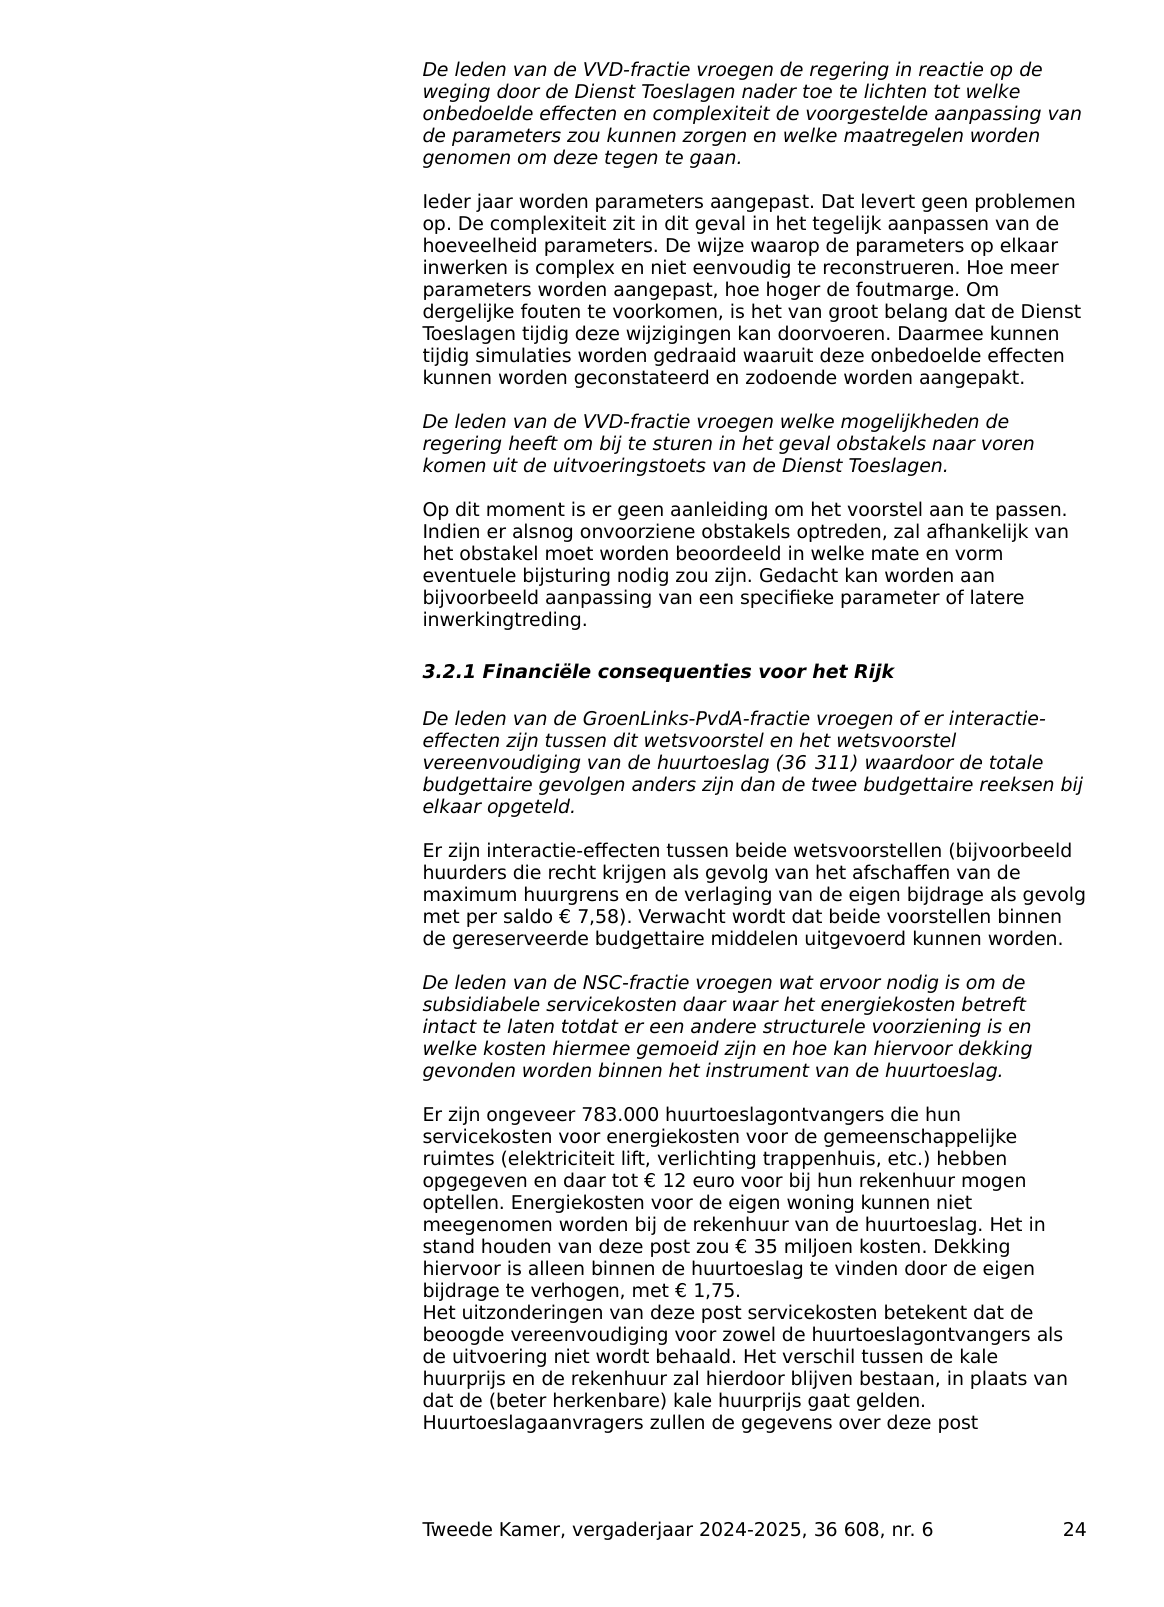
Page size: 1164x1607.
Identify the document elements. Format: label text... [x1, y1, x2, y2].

text Ieder jaar worden parameters aangepast. Dat levert geen problemen op. De complexiteit zit in dit geval in het tegelijk aanpassen van de hoeveelheid parameters. De wijze waarop de parameters op elkaar inwerken is complex en niet eenvoudig te reconstrueren. Hoe meer parameters worden aangepast, hoe hoger de foutmarge. Om dergelijke fouten te voorkomen, is het van groot belang dat de Dienst Toeslagen tijdig deze wijzigingen kan doorvoeren. Daarmee kunnen tijdig simulaties worden gedraaid waaruit deze onbedoelde effecten kunnen worden geconstateerd en zodoende worden aangepakt. [422, 191, 1087, 389]
text Er zijn ongeveer 783.000 huurtoeslagontvangers die hun servicekosten voor energiekosten voor de gemeenschappelijke ruimtes (elektriciteit lift, verlichting trappenhuis, etc.) hebben opgegeven en daar tot € 12 euro voor bij hun rekenhuur mogen optellen. Energiekosten voor de eigen woning kunnen niet meegenomen worden bij de rekenhuur van de huurtoeslag. Het in stand houden van deze post zou € 35 miljoen kosten. Dekking hiervoor is alleen binnen de huurtoeslag te vinden door de eigen bijdrage te verhogen, met € 1,75. [422, 1104, 1087, 1302]
text Het uitzonderingen van deze post servicekosten betekent dat de beoogde vereenvoudiging voor zowel de huurtoeslagontvangers als de uitvoering niet wordt behaald. Het verschil tussen de kale huurprijs en de rekenhuur zal hierdoor blijven bestaan, in plaats van dat de (beter herkenbare) kale huurprijs gaat gelden. Huurtoeslagaanvragers zullen de gegevens over deze post [422, 1302, 1087, 1434]
subtitle 3.2.1 Financiële consequenties voor het Rijk [422, 661, 1087, 683]
text De leden van de VVD-fractie vroegen de regering in reactie op de weging door de Dienst Toeslagen nader toe te lichten tot welke onbedoelde effecten en complexiteit de voorgestelde aanpassing van de parameters zou kunnen zorgen en welke maatregelen worden genomen om deze tegen te gaan. [422, 59, 1087, 169]
text Er zijn interactie-effecten tussen beide wetsvoorstellen (bijvoorbeeld huurders die recht krijgen als gevolg van het afschaffen van de maximum huurgrens en de verlaging van de eigen bijdrage als gevolg met per saldo € 7,58). Verwacht wordt dat beide voorstellen binnen de gereserveerde budgettaire middelen uitgevoerd kunnen worden. [422, 840, 1087, 950]
text De leden van de GroenLinks-PvdA-fractie vroegen of er interactie-effecten zijn tussen dit wetsvoorstel en het wetsvoorstel vereenvoudiging van de huurtoeslag (36 311) waardoor de totale budgettaire gevolgen anders zijn dan de twee budgettaire reeksen bij elkaar opgeteld. [422, 708, 1087, 818]
text De leden van de NSC-fractie vroegen wat ervoor nodig is om de subsidiabele servicekosten daar waar het energiekosten betreft intact te laten totdat er een andere structurele voorziening is en welke kosten hiermee gemoeid zijn en hoe kan hiervoor dekking gevonden worden binnen het instrument van de huurtoeslag. [422, 972, 1087, 1082]
text Op dit moment is er geen aanleiding om het voorstel aan te passen. Indien er alsnog onvoorziene obstakels optreden, zal afhankelijk van het obstakel moet worden beoordeeld in welke mate en vorm eventuele bijsturing nodig zou zijn. Gedacht kan worden aan bijvoorbeeld aanpassing van een specifieke parameter of latere inwerkingtreding. [422, 499, 1087, 631]
text De leden van de VVD-fractie vroegen welke mogelijkheden de regering heeft om bij te sturen in het geval obstakels naar voren komen uit de uitvoeringstoets van de Dienst Toeslagen. [422, 411, 1087, 477]
